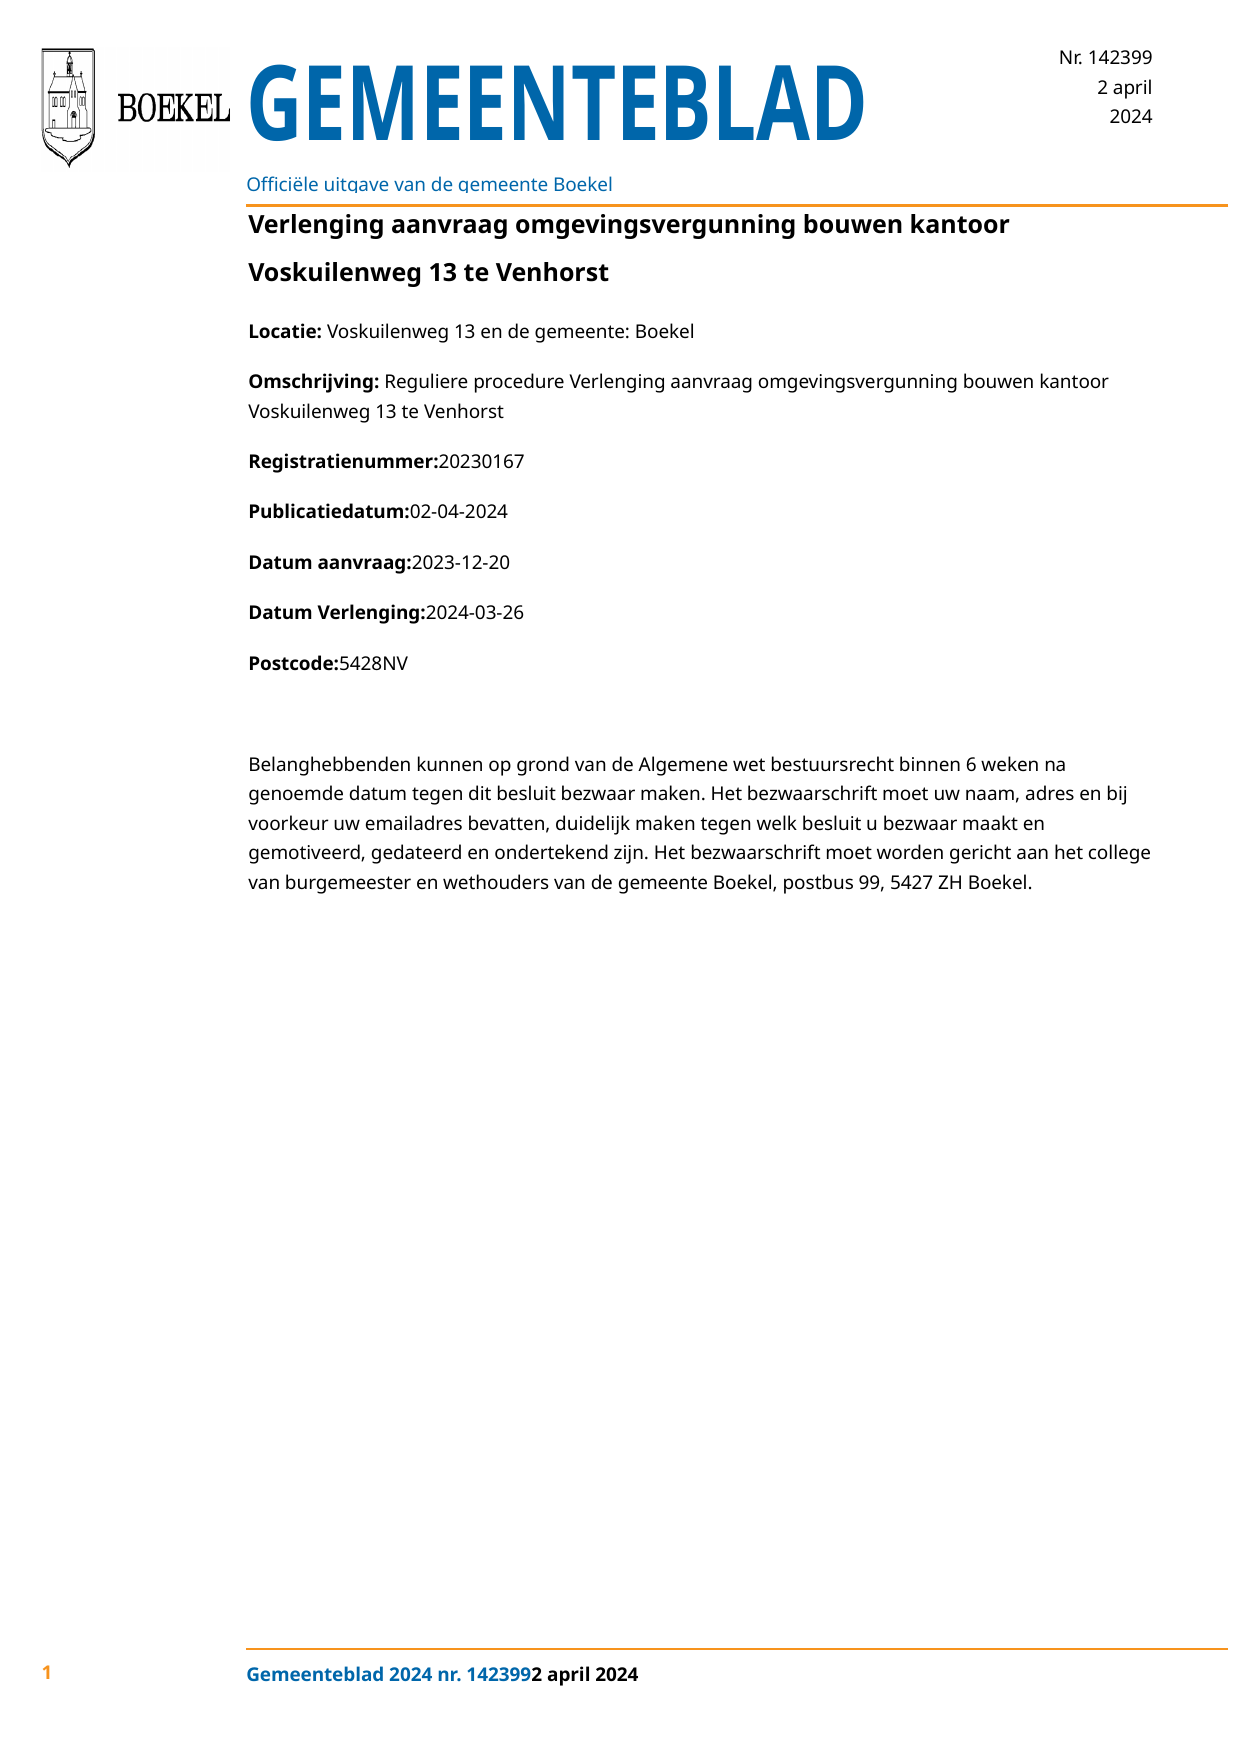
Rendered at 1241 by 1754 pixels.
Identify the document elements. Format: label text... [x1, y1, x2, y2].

text Datum Verlenging:2024-03-26 [248, 599, 1152, 625]
text Verlenging aanvraag omgevingsvergunning bouwen kantoor Voskuilenweg 13 te Venhorst [248, 207, 1152, 288]
text Omschrijving: Reguliere procedure Verlenging aanvraag omgevingsvergunning bouwen kantoor Voskuilenweg 13 te Venhorst [248, 368, 1152, 424]
text Locatie: Voskuilenweg 13 en de gemeente: Boekel [248, 318, 1152, 344]
text Belanghebbenden kunnen op grond van de Algemene wet bestuursrecht binnen 6 weken na genoemde datum tegen dit besluit bezwaar maken. Het bezwaarschrift moet uw naam, adres en bij voorkeur uw emailadres bevatten, duidelijk maken tegen welk besluit u bezwaar maakt en gemotiveerd, gedateerd en ondertekend zijn. Het bezwaarschrift moet worden gericht aan het college van burgemeester en wethouders van de gemeente Boekel, postbus 99, 5427 ZH Boekel. [248, 751, 1152, 895]
picture [41, 47, 231, 172]
text Publicatiedatum:02-04-2024 [248, 499, 1152, 524]
text Datum aanvraag:2023-12-20 [248, 549, 1152, 575]
text Registratienummer:20230167 [248, 448, 1152, 474]
text Postcode:5428NV [248, 650, 1152, 676]
